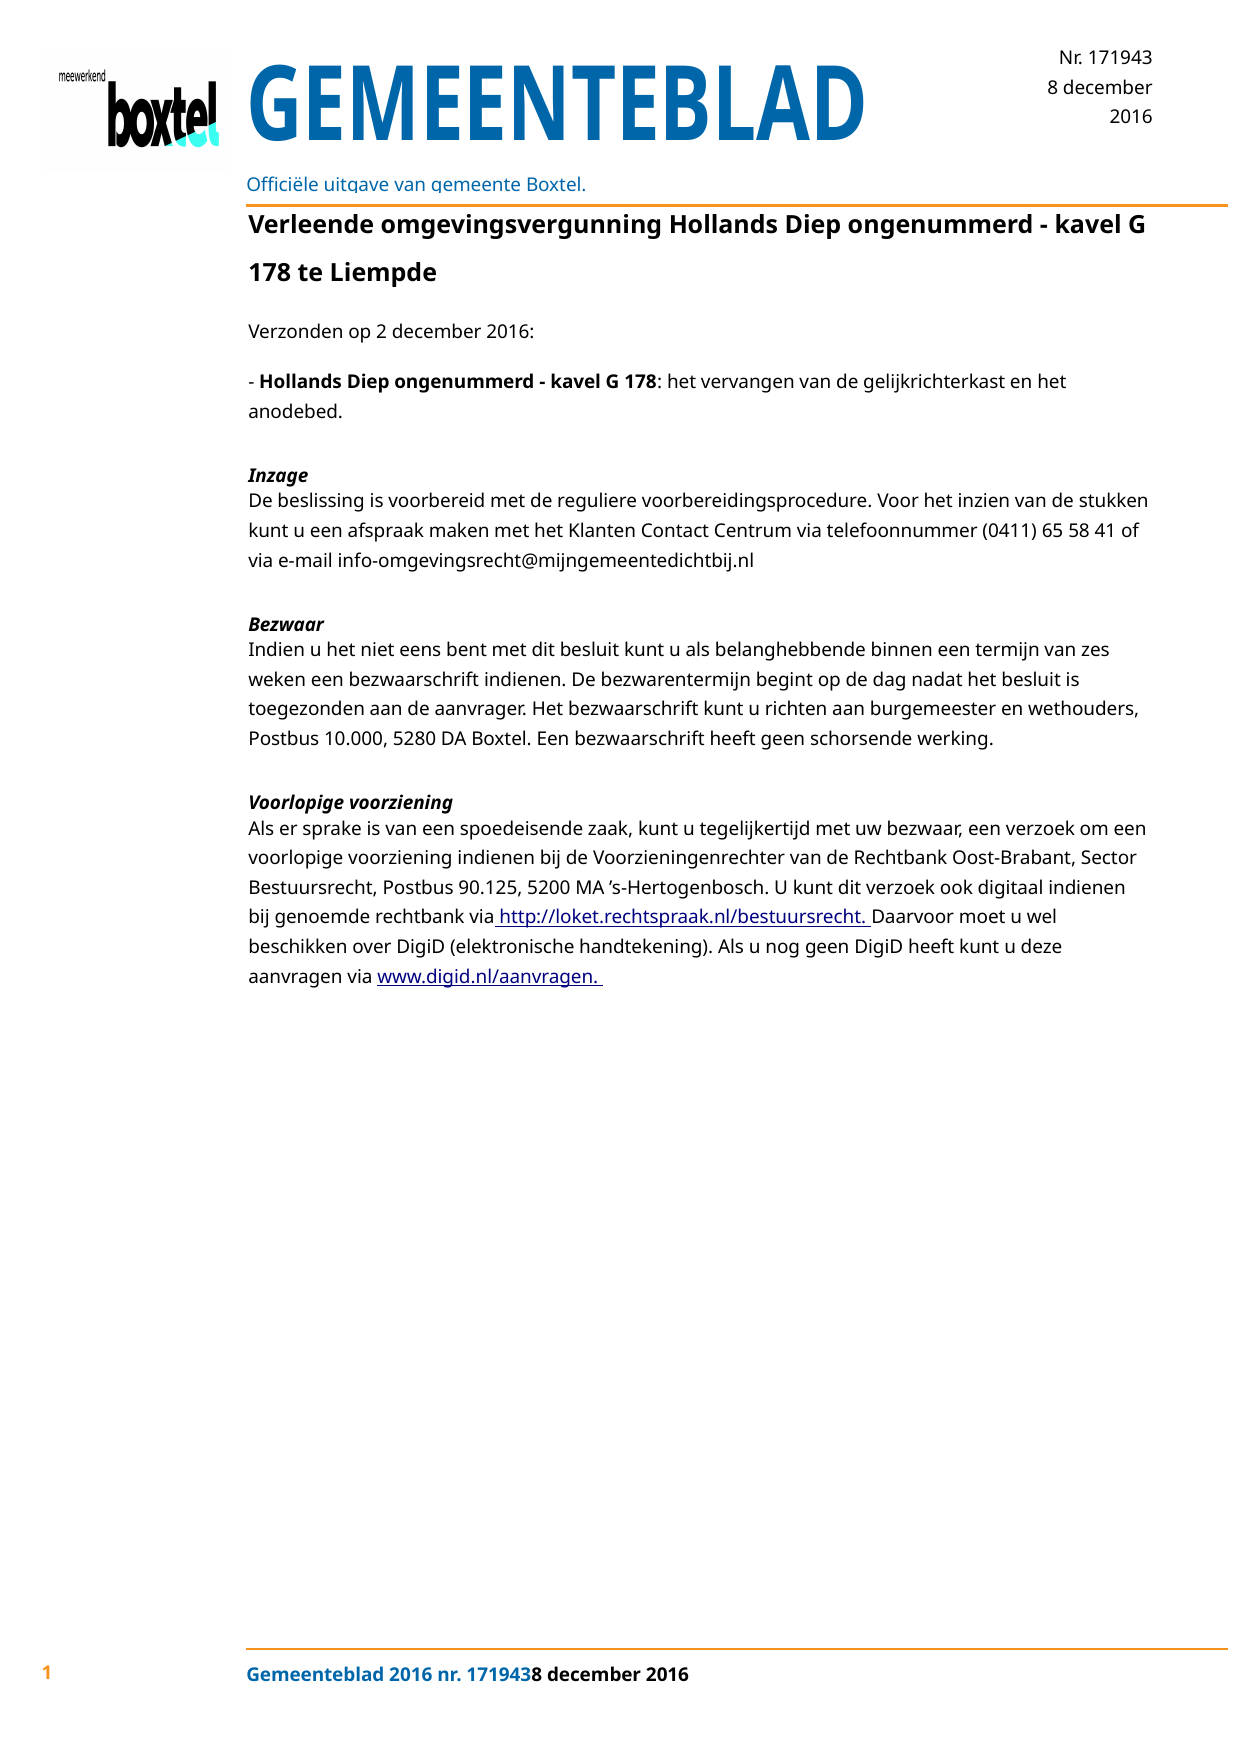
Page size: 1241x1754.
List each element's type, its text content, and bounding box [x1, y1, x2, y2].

picture [41, 47, 231, 172]
text Voorlopige voorziening [248, 789, 1152, 815]
text Bezwaar [248, 611, 1152, 636]
text Verleende omgevingsvergunning Hollands Diep ongenummerd - kavel G 178 te Liempde [248, 207, 1152, 288]
text Als er sprake is van een spoedeisende zaak, kunt u tegelijkertijd met uw bezwaar, een verzoek om een voorlopige voorziening indienen bij de Voorzieningenrechter van de Rechtbank Oost-Brabant, Sector Bestuursrecht, Postbus 90.125, 5200 MA ’s-Hertogenbosch. U kunt dit verzoek ook digitaal indienen bij genoemde rechtbank via http://loket.rechtspraak.nl/bestuursrecht. Daarvoor moet u wel beschikken over DigiD (elektronische handtekening). Als u nog geen DigiD heeft kunt u deze aanvragen via www.digid.nl/aanvragen. [248, 815, 1152, 988]
text De beslissing is voorbereid met de reguliere voorbereidingsprocedure. Voor het inzien van de stukken kunt u een afspraak maken met het Klanten Contact Centrum via telefoonnummer (0411) 65 58 41 of via e-mail info-omgevingsrecht@mijngemeentedichtbij.nl [248, 488, 1152, 572]
text - Hollands Diep ongenummerd - kavel G 178: het vervangen van de gelijkrichterkast en het anodebed. [248, 368, 1152, 424]
text Verzonden op 2 december 2016: [248, 318, 1152, 344]
text Indien u het niet eens bent met dit besluit kunt u als belanghebbende binnen een termijn van zes weken een bezwaarschrift indienen. De bezwarentermijn begint op de dag nadat het besluit is toegezonden aan de aanvrager. Het bezwaarschrift kunt u richten aan burgemeester en wethouders, Postbus 10.000, 5280 DA Boxtel. Een bezwaarschrift heeft geen schorsende werking. [248, 636, 1152, 751]
text Inzage [248, 462, 1152, 488]
